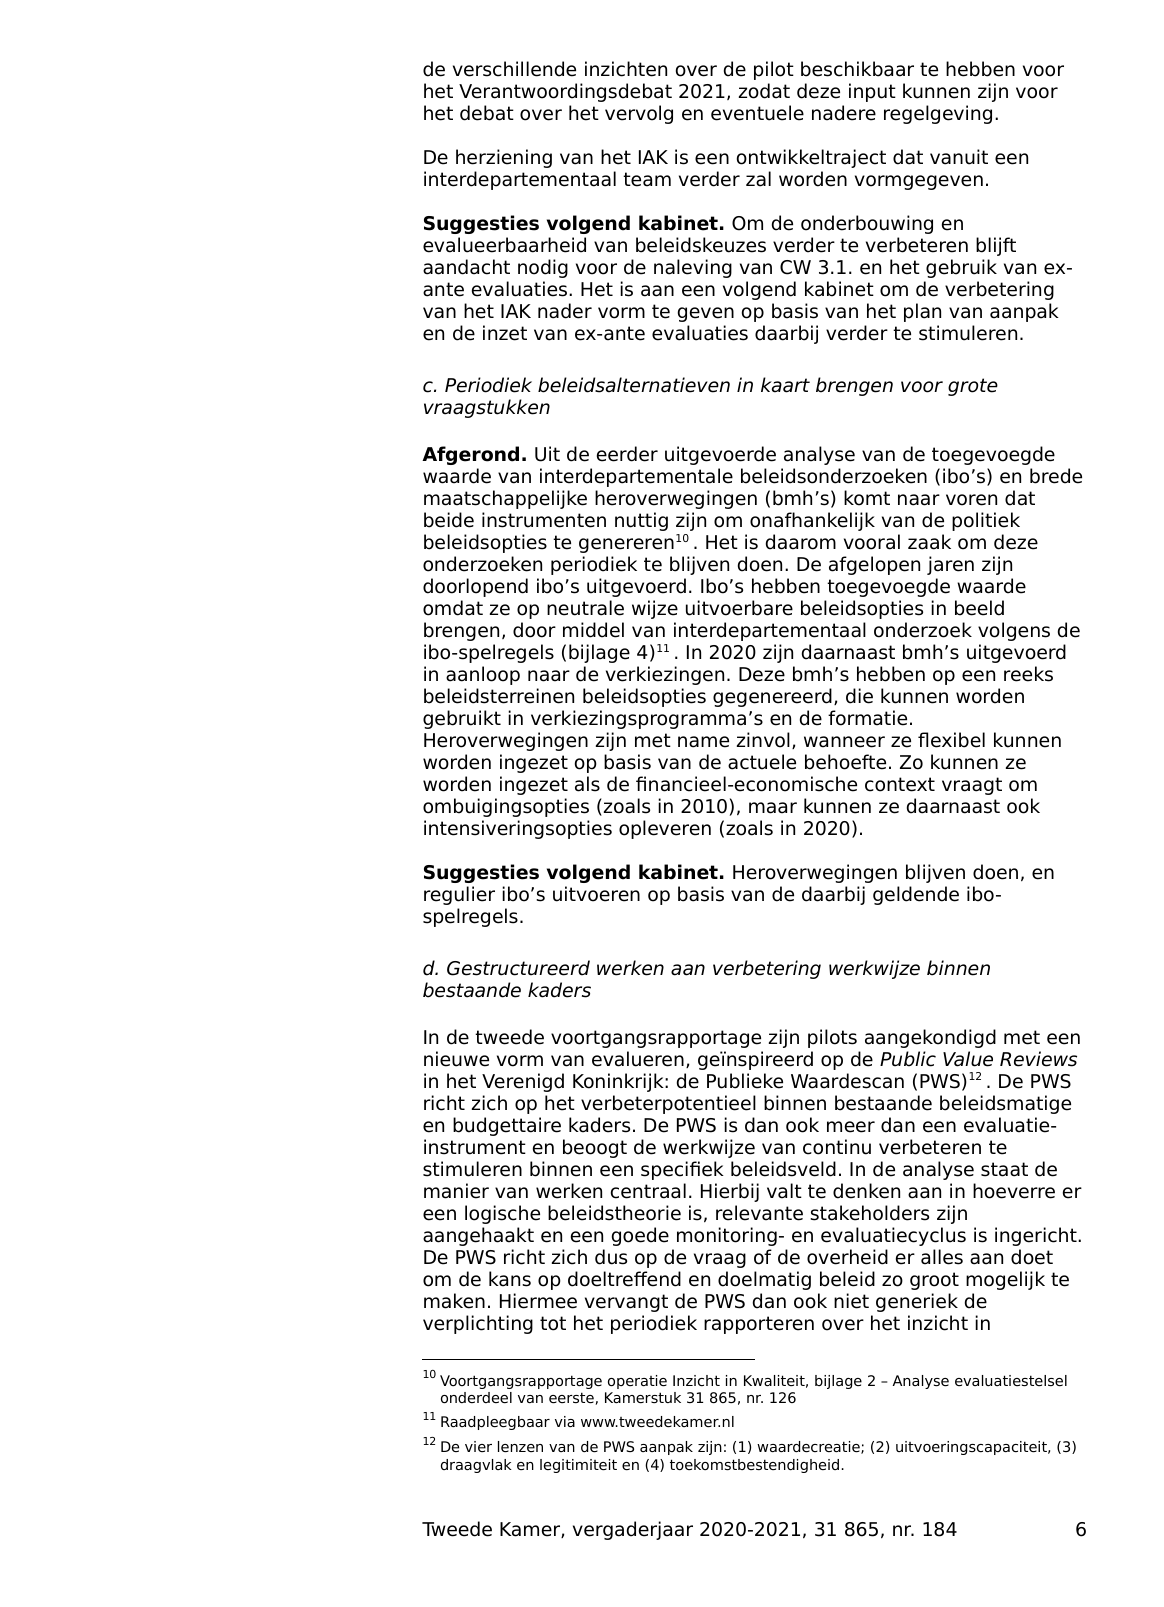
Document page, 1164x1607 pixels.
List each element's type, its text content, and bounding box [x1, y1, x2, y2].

text De herziening van het IAK is een ontwikkeltraject dat vanuit een interdepartementaal team verder zal worden vormgegeven. [422, 147, 1087, 191]
text Suggesties volgend kabinet. Heroverwegingen blijven doen, en regulier ibo’s uitvoeren op basis van de daarbij geldende ibo-spelregels. [422, 862, 1087, 928]
text Voortgangsrapportage operatie Inzicht in Kwaliteit, bijlage 2 – Analyse evaluatiestelsel onderdeel van eerste, Kamerstuk 31 865, nr. 126 [422, 1368, 1087, 1407]
subtitle c. Periodiek beleidsalternatieven in kaart brengen voor grote vraagstukken [422, 375, 1087, 419]
text De vier lenzen van de PWS aanpak zijn: (1) waardecreatie; (2) uitvoeringscapaciteit, (3) draagvlak en legitimiteit en (4) toekomstbestendigheid. [422, 1435, 1087, 1474]
text Raadpleegbaar via www.tweedekamer.nl [422, 1410, 1087, 1432]
text de verschillende inzichten over de pilot beschikbaar te hebben voor het Verantwoordingsdebat 2021, zodat deze input kunnen zijn voor het debat over het vervolg en eventuele nadere regelgeving. [422, 59, 1087, 125]
text Afgerond. Uit de eerder uitgevoerde analyse van de toegevoegde waarde van interdepartementale beleidsonderzoeken (ibo’s) en brede maatschappelijke heroverwegingen (bmh’s) komt naar voren dat beide instrumenten nuttig zijn om onafhankelijk van de politiek beleidsopties te genereren. Het is daarom vooral zaak om deze onderzoeken periodiek te blijven doen. De afgelopen jaren zijn doorlopend ibo’s uitgevoerd. Ibo’s hebben toegevoegde waarde omdat ze op neutrale wijze uitvoerbare beleidsopties in beeld brengen, door middel van interdepartementaal onderzoek volgens de ibo-spelregels (bijlage 4). In 2020 zijn daarnaast bmh’s uitgevoerd in aanloop naar de verkiezingen. Deze bmh’s hebben op een reeks beleidsterreinen beleidsopties gegenereerd, die kunnen worden gebruikt in verkiezingsprogramma’s en de formatie. Heroverwegingen zijn met name zinvol, wanneer ze flexibel kunnen worden ingezet op basis van de actuele behoefte. Zo kunnen ze worden ingezet als de financieel-economische context vraagt om ombuigingsopties (zoals in 2010), maar kunnen ze daarnaast ook intensiveringsopties opleveren (zoals in 2020). [422, 444, 1087, 840]
text In de tweede voortgangsrapportage zijn pilots aangekondigd met een nieuwe vorm van evalueren, geïnspireerd op de Public Value Reviews in het Verenigd Koninkrijk: de Publieke Waardescan (PWS). De PWS richt zich op het verbeterpotentieel binnen bestaande beleidsmatige en budgettaire kaders. De PWS is dan ook meer dan een evaluatie-instrument en beoogt de werkwijze van continu verbeteren te stimuleren binnen een specifiek beleidsveld. In de analyse staat de manier van werken centraal. Hierbij valt te denken aan in hoeverre er een logische beleidstheorie is, relevante stakeholders zijn aangehaakt en een goede monitoring- en evaluatiecyclus is ingericht. De PWS richt zich dus op de vraag of de overheid er alles aan doet om de kans op doeltreffend en doelmatig beleid zo groot mogelijk te maken. Hiermee vervangt de PWS dan ook niet generiek de verplichting tot het periodiek rapporteren over het inzicht in [422, 1027, 1087, 1334]
subtitle d. Gestructureerd werken aan verbetering werkwijze binnen bestaande kaders [422, 958, 1087, 1002]
text Suggesties volgend kabinet. Om de onderbouwing en evalueerbaarheid van beleidskeuzes verder te verbeteren blijft aandacht nodig voor de naleving van CW 3.1. en het gebruik van ex-ante evaluaties. Het is aan een volgend kabinet om de verbetering van het IAK nader vorm te geven op basis van het plan van aanpak en de inzet van ex-ante evaluaties daarbij verder te stimuleren. [422, 213, 1087, 345]
